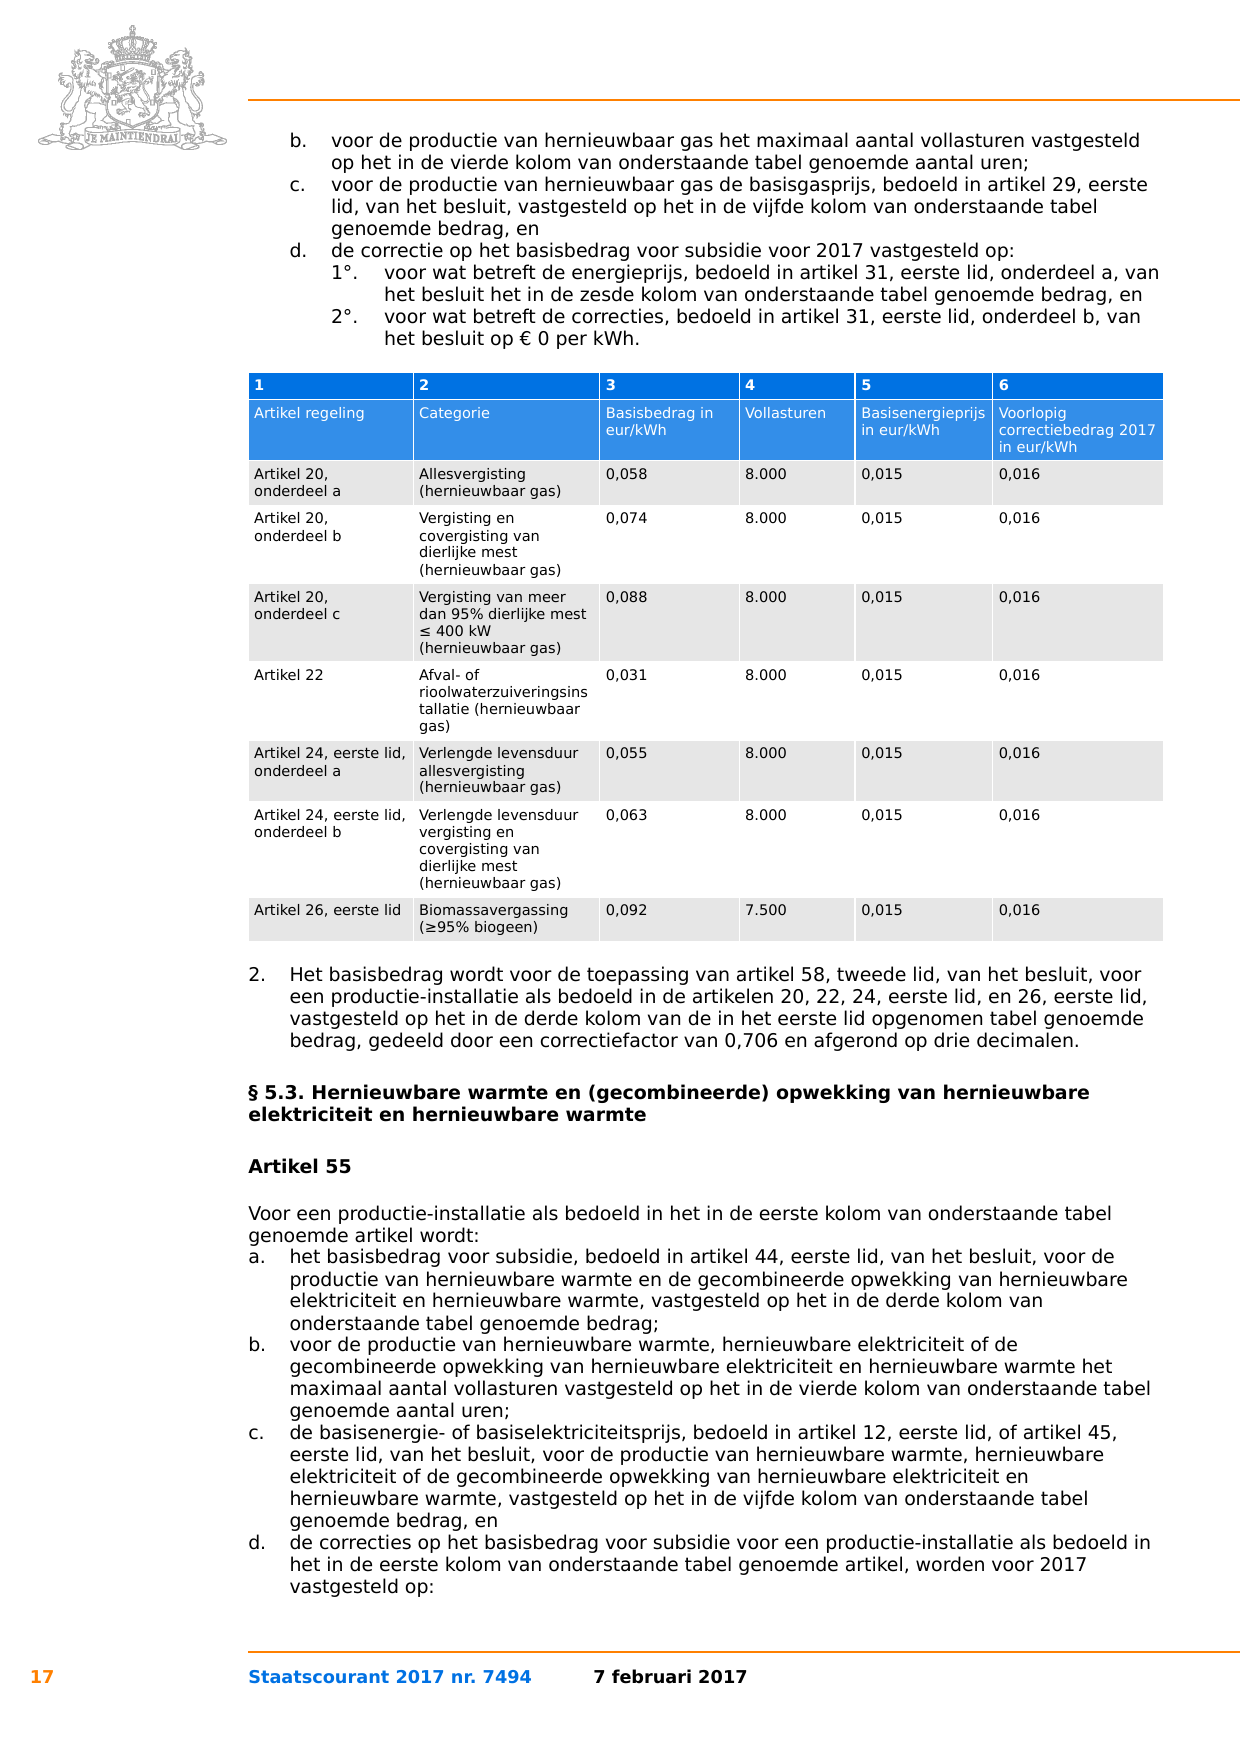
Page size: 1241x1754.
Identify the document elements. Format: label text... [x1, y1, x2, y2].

text d. de correcties op het basisbedrag voor subsidie voor een productie-installatie als bedoeld in het in de eerste kolom van onderstaande tabel genoemde artikel, worden voor 2017 vastgesteld op: [248, 1532, 1163, 1598]
table_header 1 [249, 373, 413, 399]
table_cell Artikel 24, eerste lid, onderdeel b [249, 802, 413, 896]
table_cell Categorie [414, 400, 599, 460]
subtitle Artikel 55 [248, 1156, 1163, 1177]
table_cell Artikel 24, eerste lid, onderdeel a [249, 741, 413, 801]
text b. voor de productie van hernieuwbare warmte, hernieuwbare elektriciteit of de gecombineerde opwekking van hernieuwbare elektriciteit en hernieuwbare warmte het maximaal aantal vollasturen vastgesteld op het in de vierde kolom van onderstaande tabel genoemde aantal uren; [248, 1334, 1163, 1422]
text 2. Het basisbedrag wordt voor de toepassing van artikel 58, tweede lid, van het besluit, voor een productie-installatie als bedoeld in de artikelen 20, 22, 24, eerste lid, en 26, eerste lid, vastgesteld op het in de derde kolom van de in het eerste lid opgenomen tabel genoemde bedrag, gedeeld door een correctiefactor van 0,706 en afgerond op drie decimalen. [248, 964, 1163, 1052]
table_cell 0,074 [600, 506, 739, 583]
text a. het basisbedrag voor subsidie, bedoeld in artikel 44, eerste lid, van het besluit, voor de productie van hernieuwbare warmte en de gecombineerde opwekking van hernieuwbare elektriciteit en hernieuwbare warmte, vastgesteld op het in de derde kolom van onderstaande tabel genoemde bedrag; [248, 1246, 1163, 1334]
table_header 4 [740, 373, 854, 399]
table_cell 8.000 [740, 663, 854, 740]
table_cell 0,015 [856, 663, 992, 740]
table_cell 0,092 [600, 898, 739, 941]
table_cell 7.500 [740, 898, 854, 941]
text 1°. voor wat betreft de energieprijs, bedoeld in artikel 31, eerste lid, onderdeel a, van het besluit het in de zesde kolom van onderstaande tabel genoemde bedrag, en [331, 262, 1163, 306]
table_cell 0,015 [856, 506, 992, 583]
table_header 2 [414, 373, 599, 399]
table_cell Biomassavergassing (≥95% biogeen) [414, 898, 599, 941]
table_cell 0,015 [856, 802, 992, 896]
table_cell 0,015 [856, 898, 992, 941]
table_cell 0,031 [600, 663, 739, 740]
table_cell Artikel 26, eerste lid [249, 898, 413, 941]
table_cell Vergisting en covergisting van dierlijke mest (hernieuwbaar gas) [414, 506, 599, 583]
table_cell 0,016 [993, 802, 1163, 896]
table_header 5 [856, 373, 992, 399]
table_cell 0,015 [856, 461, 992, 505]
table_cell Allesvergisting (hernieuwbaar gas) [414, 461, 599, 505]
text c. de basisenergie- of basiselektriciteitsprijs, bedoeld in artikel 12, eerste lid, of artikel 45, eerste lid, van het besluit, voor de productie van hernieuwbare warmte, hernieuwbare elektriciteit of de gecombineerde opwekking van hernieuwbare elektriciteit en hernieuwbare warmte, vastgesteld op het in de vijfde kolom van onderstaande tabel genoemde bedrag, en [248, 1422, 1163, 1532]
table_cell 0,015 [856, 741, 992, 801]
table_cell Artikel 20, onderdeel a [249, 461, 413, 505]
table_cell Artikel regeling [249, 400, 413, 460]
table_cell 8.000 [740, 461, 854, 505]
table_cell 0,055 [600, 741, 739, 801]
picture [38, 25, 227, 150]
table_cell 0,016 [993, 898, 1163, 941]
table_header 6 [993, 373, 1163, 399]
table_cell Afval- of rioolwaterzuiveringsinstallatie (hernieuwbaar gas) [414, 663, 599, 740]
table_cell 0,016 [993, 741, 1163, 801]
text b. voor de productie van hernieuwbaar gas het maximaal aantal vollasturen vastgesteld op het in de vierde kolom van onderstaande tabel genoemde aantal uren; [289, 130, 1163, 174]
text c. voor de productie van hernieuwbaar gas de basisgasprijs, bedoeld in artikel 29, eerste lid, van het besluit, vastgesteld op het in de vijfde kolom van onderstaande tabel genoemde bedrag, en [289, 174, 1163, 240]
table_cell 8.000 [740, 506, 854, 583]
table_cell 0,015 [856, 584, 992, 661]
table_cell Artikel 20, onderdeel b [249, 506, 413, 583]
table_cell 0,016 [993, 663, 1163, 740]
table_cell Verlengde levensduur allesvergisting (hernieuwbaar gas) [414, 741, 599, 801]
table_cell Basisenergieprijs in eur/kWh [856, 400, 992, 460]
table_cell 0,058 [600, 461, 739, 505]
table_cell Artikel 22 [249, 663, 413, 740]
table_cell 0,016 [993, 584, 1163, 661]
subtitle § 5.3. Hernieuwbare warmte en (gecombineerde) opwekking van hernieuwbare elektriciteit en hernieuwbare warmte [248, 1082, 1163, 1126]
text Voor een productie-installatie als bedoeld in het in de eerste kolom van onderstaande tabel genoemde artikel wordt: [248, 1202, 1163, 1246]
table_cell 8.000 [740, 584, 854, 661]
table_cell 8.000 [740, 741, 854, 801]
text 2°. voor wat betreft de correcties, bedoeld in artikel 31, eerste lid, onderdeel b, van het besluit op € 0 per kWh. [331, 306, 1163, 350]
table_cell 0,063 [600, 802, 739, 896]
table_cell 0,088 [600, 584, 739, 661]
table_cell 0,016 [993, 506, 1163, 583]
table_cell Basisbedrag in eur/kWh [600, 400, 739, 460]
table_cell Voorlopig correctiebedrag 2017 in eur/kWh [993, 400, 1163, 460]
table_cell Vergisting van meer dan 95% dierlijke mest ≤ 400 kW (hernieuwbaar gas) [414, 584, 599, 661]
table_cell Verlengde levensduur vergisting en covergisting van dierlijke mest (hernieuwbaar gas) [414, 802, 599, 896]
text d. de correctie op het basisbedrag voor subsidie voor 2017 vastgesteld op: [289, 240, 1163, 262]
table_cell Vollasturen [740, 400, 854, 460]
table_cell 0,016 [993, 461, 1163, 505]
table_cell 8.000 [740, 802, 854, 896]
table_cell Artikel 20, onderdeel c [249, 584, 413, 661]
table_header 3 [600, 373, 739, 399]
